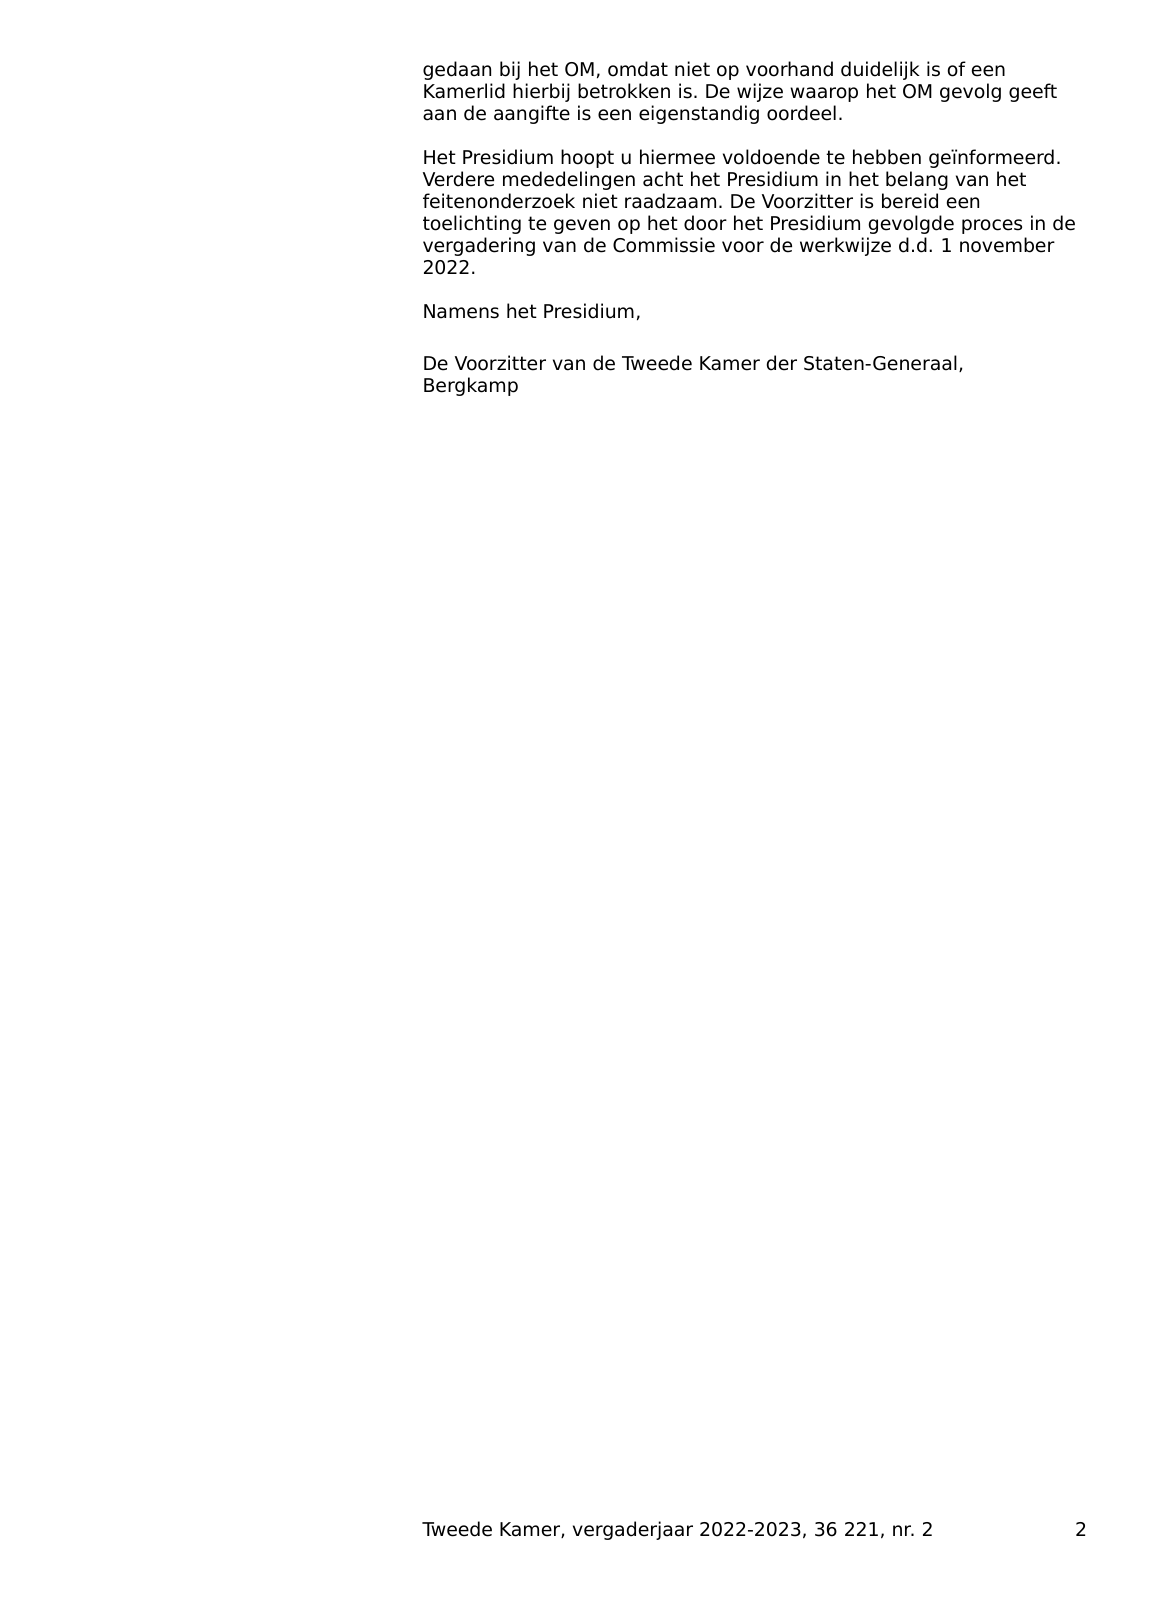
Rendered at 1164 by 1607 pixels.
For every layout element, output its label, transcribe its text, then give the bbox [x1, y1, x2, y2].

text De Voorzitter van de Tweede Kamer der Staten-Generaal, Bergkamp [422, 353, 1087, 397]
text Namens het Presidium, [422, 301, 1087, 323]
text Het Presidium hoopt u hiermee voldoende te hebben geïnformeerd. Verdere mededelingen acht het Presidium in het belang van het feitenonderzoek niet raadzaam. De Voorzitter is bereid een toelichting te geven op het door het Presidium gevolgde proces in de vergadering van de Commissie voor de werkwijze d.d. 1 november 2022. [422, 147, 1087, 279]
text gedaan bij het OM, omdat niet op voorhand duidelijk is of een Kamerlid hierbij betrokken is. De wijze waarop het OM gevolg geeft aan de aangifte is een eigenstandig oordeel. [422, 59, 1087, 125]
